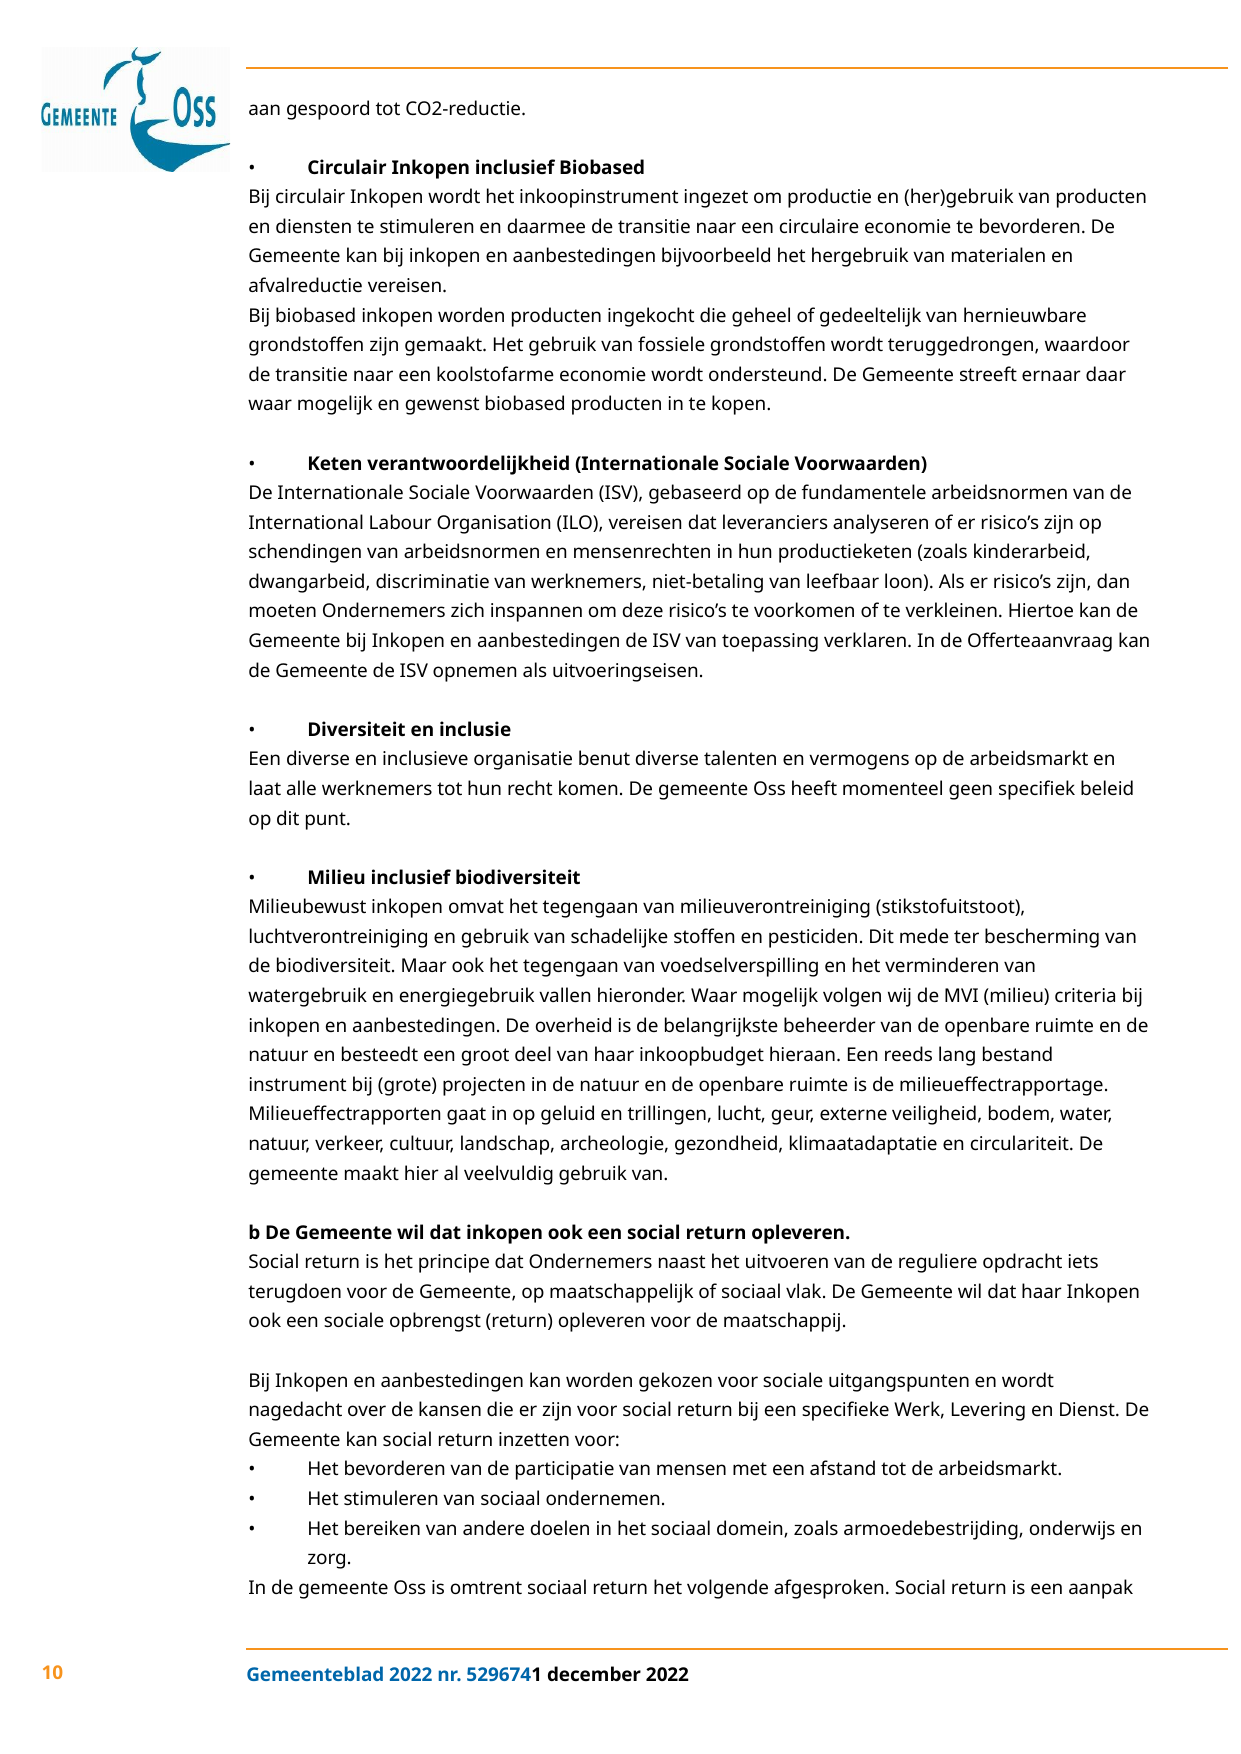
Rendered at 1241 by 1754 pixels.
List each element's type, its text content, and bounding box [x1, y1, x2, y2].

list Het bevorderen van de participatie van mensen met een afstand tot de arbeidsmarkt. [248, 1456, 1152, 1481]
text Milieubewust inkopen omvat het tegengaan van milieuverontreiniging (stikstofuitstoot), luchtverontreiniging en gebruik van schadelijke stoffen en pesticiden. Dit mede ter bescherming van de biodiversiteit. Maar ook het tegengaan van voedselverspilling en het verminderen van watergebruik en energiegebruik vallen hieronder. Waar mogelijk volgen wij de MVI (milieu) criteria bij inkopen en aanbestedingen. De overheid is de belangrijkste beheerder van de openbare ruimte en de natuur en besteedt een groot deel van haar inkoopbudget hieraan. Een reeds lang bestand instrument bij (grote) projecten in de natuur en de openbare ruimte is de milieueffectrapportage. Milieueffectrapporten gaat in op geluid en trillingen, lucht, geur, externe veiligheid, bodem, water, natuur, verkeer, cultuur, landschap, archeologie, gezondheid, klimaatadaptatie en circulariteit. De gemeente maakt hier al veelvuldig gebruik van. [248, 893, 1152, 1186]
list Keten verantwoordelijkheid (Internationale Sociale Voorwaarden) [248, 450, 1152, 476]
list Circulair Inkopen inclusief Biobased [248, 154, 1152, 180]
text Een diverse en inclusieve organisatie benut diverse talenten en vermogens op de arbeidsmarkt en laat alle werknemers tot hun recht komen. De gemeente Oss heeft momenteel geen specifiek beleid op dit punt. [248, 746, 1152, 831]
text Bij circulair Inkopen wordt het inkoopinstrument ingezet om productie en (her)gebruik van producten en diensten te stimuleren en daarmee de transitie naar een circulaire economie te bevorderen. De Gemeente kan bij inkopen en aanbestedingen bijvoorbeeld het hergebruik van materialen en afvalreductie vereisen. [248, 183, 1152, 298]
list Het stimuleren van sociaal ondernemen. [248, 1485, 1152, 1511]
list Milieu inclusief biodiversiteit [248, 864, 1152, 890]
text Bij Inkopen en aanbestedingen kan worden gekozen voor sociale uitgangspunten en wordt nagedacht over de kansen die er zijn voor social return bij een specifieke Werk, Levering en Dienst. De Gemeente kan social return inzetten voor: [248, 1367, 1152, 1452]
list Diversiteit en inclusie [248, 716, 1152, 742]
picture [41, 47, 231, 172]
text aan gespoord tot CO2-reductie. [248, 95, 1152, 121]
text In de gemeente Oss is omtrent sociaal return het volgende afgesproken. Social return is een aanpak [248, 1574, 1152, 1600]
list Het bereiken van andere doelen in het sociaal domein, zoals armoedebestrijding, onderwijs en zorg. [248, 1515, 1152, 1570]
text De Internationale Sociale Voorwaarden (ISV), gebaseerd op de fundamentele arbeidsnormen van de International Labour Organisation (ILO), vereisen dat leveranciers analyseren of er risico’s zijn op schendingen van arbeidsnormen en mensenrechten in hun productieketen (zoals kinderarbeid, dwangarbeid, discriminatie van werknemers, niet-betaling van leefbaar loon). Als er risico’s zijn, dan moeten Ondernemers zich inspannen om deze risico’s te voorkomen of te verkleinen. Hiertoe kan de Gemeente bij Inkopen en aanbestedingen de ISV van toepassing verklaren. In de Offerteaanvraag kan de Gemeente de ISV opnemen als uitvoeringseisen. [248, 479, 1152, 683]
text Bij biobased inkopen worden producten ingekocht die geheel of gedeeltelijk van hernieuwbare grondstoffen zijn gemaakt. Het gebruik van fossiele grondstoffen wordt teruggedrongen, waardoor de transitie naar een koolstofarme economie wordt ondersteund. De Gemeente streeft ernaar daar waar mogelijk en gewenst biobased producten in te kopen. [248, 302, 1152, 416]
text b De Gemeente wil dat inkopen ook een social return opleveren. [248, 1219, 1152, 1245]
text Social return is het principe dat Ondernemers naast het uitvoeren van de reguliere opdracht iets terugdoen voor de Gemeente, op maatschappelijk of sociaal vlak. De Gemeente wil dat haar Inkopen ook een sociale opbrengst (return) opleveren voor de maatschappij. [248, 1248, 1152, 1333]
